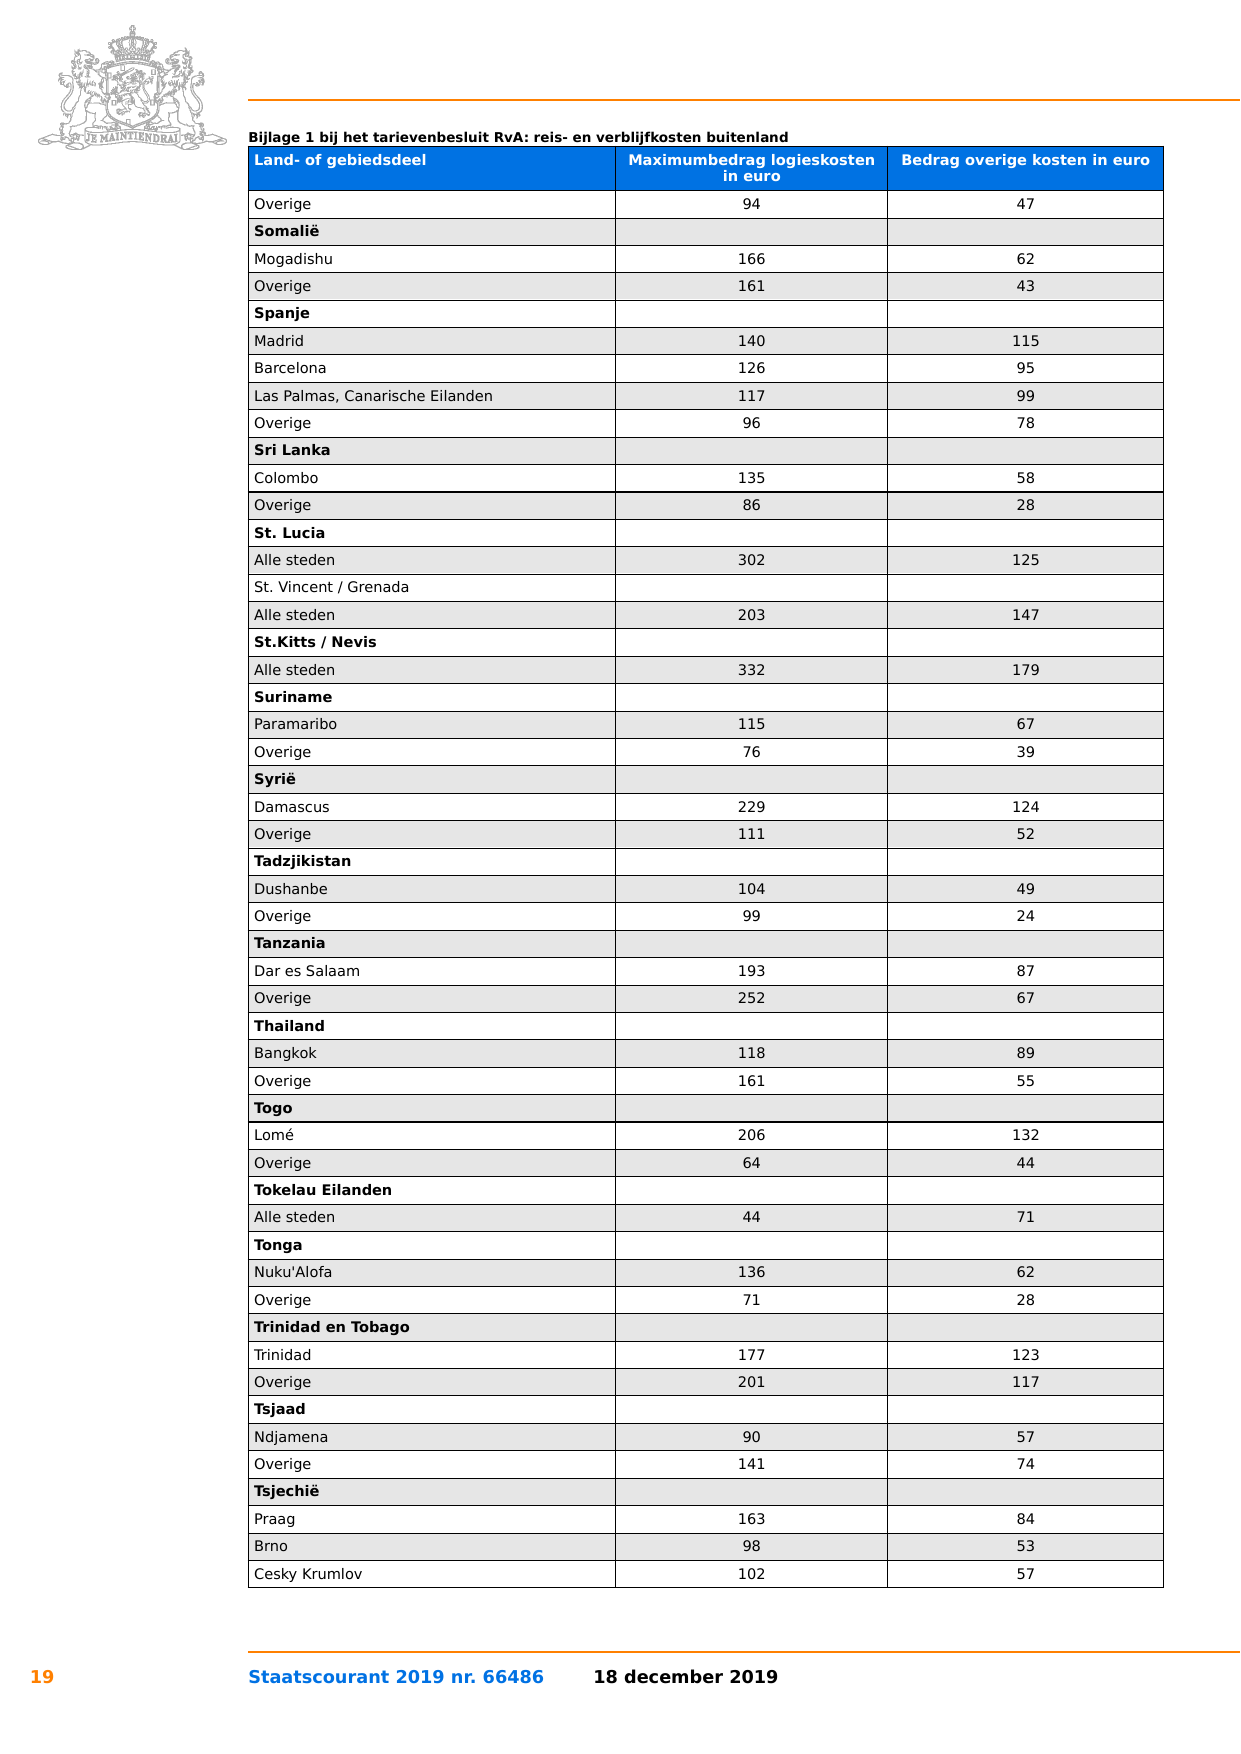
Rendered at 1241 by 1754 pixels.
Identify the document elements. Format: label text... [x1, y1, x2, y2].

table_cell 123 [888, 1342, 1163, 1368]
table_cell Alle steden [249, 547, 615, 573]
table_cell [888, 301, 1163, 327]
table_cell [888, 1095, 1163, 1121]
table_cell Paramaribo [249, 712, 615, 738]
table_cell Tadzjikistan [249, 849, 615, 875]
table_cell 135 [616, 465, 887, 491]
table_cell 57 [888, 1424, 1163, 1450]
table_cell Trinidad en Tobago [249, 1314, 615, 1341]
table_cell Colombo [249, 465, 615, 491]
table_cell [888, 1232, 1163, 1258]
table_cell Mogadishu [249, 246, 615, 272]
table_cell 111 [616, 821, 887, 847]
table_cell [616, 766, 887, 793]
table_cell Madrid [249, 328, 615, 354]
table_cell 124 [888, 794, 1163, 820]
table_cell 55 [888, 1068, 1163, 1094]
table_cell Overige [249, 821, 615, 847]
table_cell Overige [249, 1287, 615, 1313]
table_header Bijlage 1 bij het tarievenbesluit RvA: reis- en verblijfkosten buitenland [248, 130, 1163, 146]
table_cell Togo [249, 1095, 615, 1121]
table_cell 78 [888, 410, 1163, 437]
table_cell [888, 1177, 1163, 1204]
table_cell Trinidad [249, 1342, 615, 1368]
table_cell [888, 1479, 1163, 1505]
table_cell 67 [888, 986, 1163, 1012]
table_cell 62 [888, 246, 1163, 272]
table_cell 96 [616, 410, 887, 437]
table_cell [616, 1013, 887, 1039]
table_cell Overige [249, 493, 615, 519]
table_cell 53 [888, 1534, 1163, 1560]
table_cell [888, 219, 1163, 245]
table_cell Maximumbedrag logieskosten in euro [616, 147, 887, 190]
table_cell Overige [249, 903, 615, 930]
table_cell Tokelau Eilanden [249, 1177, 615, 1204]
table_cell 98 [616, 1534, 887, 1560]
table_cell 302 [616, 547, 887, 573]
table_cell Ndjamena [249, 1424, 615, 1450]
table_cell [616, 931, 887, 957]
table_cell 84 [888, 1506, 1163, 1532]
picture [38, 25, 227, 150]
table_cell Overige [249, 986, 615, 1012]
table_cell 95 [888, 355, 1163, 382]
table_cell 24 [888, 903, 1163, 930]
table_cell [616, 849, 887, 875]
table_cell 163 [616, 1506, 887, 1532]
table_cell Alle steden [249, 602, 615, 628]
table_cell 99 [616, 903, 887, 930]
table_cell 141 [616, 1451, 887, 1478]
table_cell 28 [888, 493, 1163, 519]
table_cell [616, 1095, 887, 1121]
table_cell 126 [616, 355, 887, 382]
table_cell 44 [616, 1205, 887, 1231]
table_cell 94 [616, 191, 887, 217]
table_cell 43 [888, 273, 1163, 299]
table_cell [616, 520, 887, 546]
table_cell 64 [616, 1150, 887, 1176]
table_cell 252 [616, 986, 887, 1012]
table_cell St. Lucia [249, 520, 615, 546]
table_cell Alle steden [249, 1205, 615, 1231]
table_cell 87 [888, 958, 1163, 984]
table_cell 47 [888, 191, 1163, 217]
table_cell Somalië [249, 219, 615, 245]
table_cell Bedrag overige kosten in euro [888, 147, 1163, 190]
table_cell 201 [616, 1369, 887, 1395]
table_cell [888, 1314, 1163, 1341]
table_cell Brno [249, 1534, 615, 1560]
table_cell Thailand [249, 1013, 615, 1039]
table_cell 179 [888, 657, 1163, 683]
table_cell [616, 575, 887, 601]
table_cell Overige [249, 410, 615, 437]
table_cell 166 [616, 246, 887, 272]
table_cell Dar es Salaam [249, 958, 615, 984]
table_cell Overige [249, 1068, 615, 1094]
table_cell 125 [888, 547, 1163, 573]
table_cell Syrië [249, 766, 615, 793]
table_cell 71 [616, 1287, 887, 1313]
table_cell 140 [616, 328, 887, 354]
table_cell 74 [888, 1451, 1163, 1478]
table_cell Tanzania [249, 931, 615, 957]
table_cell Nuku'Alofa [249, 1260, 615, 1286]
table_cell 39 [888, 739, 1163, 765]
table_cell St. Vincent / Grenada [249, 575, 615, 601]
table_cell Spanje [249, 301, 615, 327]
table_cell Cesky Krumlov [249, 1561, 615, 1587]
table_cell 62 [888, 1260, 1163, 1286]
table_cell Sri Lanka [249, 438, 615, 464]
table_cell Overige [249, 1369, 615, 1395]
table_cell 147 [888, 602, 1163, 628]
table_cell Lomé [249, 1123, 615, 1149]
table_cell St.Kitts / Nevis [249, 629, 615, 656]
table_cell 99 [888, 383, 1163, 409]
table_cell 57 [888, 1561, 1163, 1587]
table_cell Overige [249, 273, 615, 299]
table_cell [616, 629, 887, 656]
table_cell Overige [249, 1451, 615, 1478]
table_cell 193 [616, 958, 887, 984]
table_cell 86 [616, 493, 887, 519]
table_cell 49 [888, 876, 1163, 902]
table_cell 58 [888, 465, 1163, 491]
table_cell 28 [888, 1287, 1163, 1313]
table_cell [616, 1314, 887, 1341]
table_cell [888, 575, 1163, 601]
table_cell [888, 1013, 1163, 1039]
table_cell [888, 766, 1163, 793]
table_cell [616, 1396, 887, 1423]
table_cell [888, 684, 1163, 711]
table_cell 115 [888, 328, 1163, 354]
table_cell [888, 520, 1163, 546]
table_cell [616, 684, 887, 711]
table_cell 44 [888, 1150, 1163, 1176]
table_cell Tonga [249, 1232, 615, 1258]
table_cell 104 [616, 876, 887, 902]
table_cell 332 [616, 657, 887, 683]
table_cell 52 [888, 821, 1163, 847]
table_cell Suriname [249, 684, 615, 711]
table_cell [888, 931, 1163, 957]
table_cell 67 [888, 712, 1163, 738]
table_cell 132 [888, 1123, 1163, 1149]
table_cell 161 [616, 1068, 887, 1094]
table_cell 177 [616, 1342, 887, 1368]
table_cell [616, 1479, 887, 1505]
table_cell [616, 219, 887, 245]
table_cell Alle steden [249, 657, 615, 683]
table_cell 118 [616, 1040, 887, 1067]
table_cell 102 [616, 1561, 887, 1587]
table_cell 76 [616, 739, 887, 765]
table_cell [888, 1396, 1163, 1423]
table_cell [616, 1177, 887, 1204]
table_cell [616, 1232, 887, 1258]
table_cell 117 [888, 1369, 1163, 1395]
table_cell Praag [249, 1506, 615, 1532]
table_cell [616, 438, 887, 464]
table_cell 89 [888, 1040, 1163, 1067]
table_cell 117 [616, 383, 887, 409]
table_cell 206 [616, 1123, 887, 1149]
table_cell Overige [249, 191, 615, 217]
table_cell [888, 849, 1163, 875]
table_cell Las Palmas, Canarische Eilanden [249, 383, 615, 409]
table_cell Overige [249, 1150, 615, 1176]
table_cell [888, 438, 1163, 464]
table_cell Dushanbe [249, 876, 615, 902]
table_cell 71 [888, 1205, 1163, 1231]
table_cell Tsjechië [249, 1479, 615, 1505]
table_cell 229 [616, 794, 887, 820]
table_cell Overige [249, 739, 615, 765]
table_cell Barcelona [249, 355, 615, 382]
table_cell Bangkok [249, 1040, 615, 1067]
table_cell 203 [616, 602, 887, 628]
table_cell 136 [616, 1260, 887, 1286]
table_cell 90 [616, 1424, 887, 1450]
table_cell Tsjaad [249, 1396, 615, 1423]
table_cell Damascus [249, 794, 615, 820]
table_cell 161 [616, 273, 887, 299]
table_cell 115 [616, 712, 887, 738]
table_cell [616, 301, 887, 327]
table_cell [888, 629, 1163, 656]
table_cell Land- of gebiedsdeel [249, 147, 615, 190]
